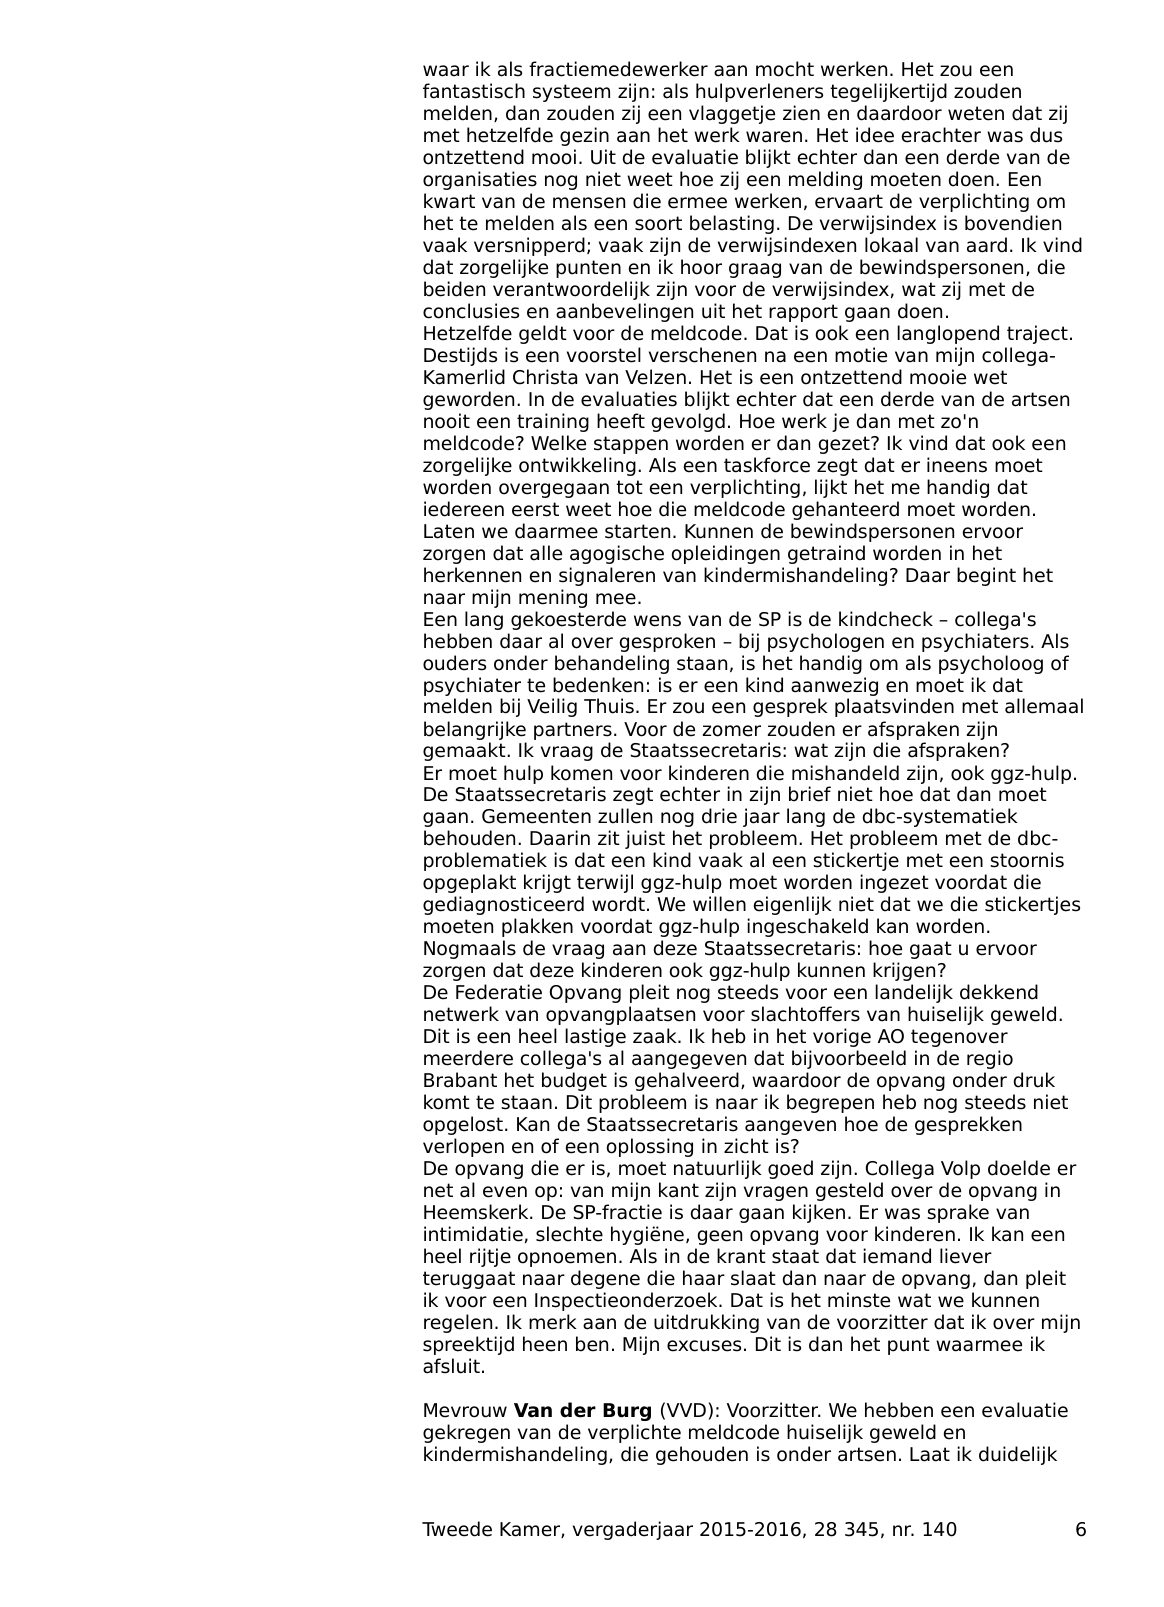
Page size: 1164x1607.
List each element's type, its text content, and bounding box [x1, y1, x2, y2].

text Er moet hulp komen voor kinderen die mishandeld zijn, ook ggz-hulp. De Staatssecretaris zegt echter in zijn brief niet hoe dat dan moet gaan. Gemeenten zullen nog drie jaar lang de dbc-systematiek behouden. Daarin zit juist het probleem. Het probleem met de dbc-problematiek is dat een kind vaak al een stickertje met een stoornis opgeplakt krijgt terwijl ggz-hulp moet worden ingezet voordat die gediagnosticeerd wordt. We willen eigenlijk niet dat we die stickertjes moeten plakken voordat ggz-hulp ingeschakeld kan worden. Nogmaals de vraag aan deze Staatssecretaris: hoe gaat u ervoor zorgen dat deze kinderen ook ggz-hulp kunnen krijgen? [422, 762, 1087, 982]
text Een lang gekoesterde wens van de SP is de kindcheck – collega's hebben daar al over gesproken – bij psychologen en psychiaters. Als ouders onder behandeling staan, is het handig om als psycholoog of psychiater te bedenken: is er een kind aanwezig en moet ik dat melden bij Veilig Thuis. Er zou een gesprek plaatsvinden met allemaal belangrijke partners. Voor de zomer zouden er afspraken zijn gemaakt. Ik vraag de Staatssecretaris: wat zijn die afspraken? [422, 608, 1087, 762]
text Hetzelfde geldt voor de meldcode. Dat is ook een langlopend traject. Destijds is een voorstel verschenen na een motie van mijn collega-Kamerlid Christa van Velzen. Het is een ontzettend mooie wet geworden. In de evaluaties blijkt echter dat een derde van de artsen nooit een training heeft gevolgd. Hoe werk je dan met zo'n meldcode? Welke stappen worden er dan gezet? Ik vind dat ook een zorgelijke ontwikkeling. Als een taskforce zegt dat er ineens moet worden overgegaan tot een verplichting, lijkt het me handig dat iedereen eerst weet hoe die meldcode gehanteerd moet worden. Laten we daarmee starten. Kunnen de bewindspersonen ervoor zorgen dat alle agogische opleidingen getraind worden in het herkennen en signaleren van kindermishandeling? Daar begint het naar mijn mening mee. [422, 323, 1087, 608]
text Mevrouw Van der Burg (VVD): Voorzitter. We hebben een evaluatie gekregen van de verplichte meldcode huiselijk geweld en kindermishandeling, die gehouden is onder artsen. Laat ik duidelijk [422, 1400, 1087, 1466]
text waar ik als fractiemedewerker aan mocht werken. Het zou een fantastisch systeem zijn: als hulpverleners tegelijkertijd zouden melden, dan zouden zij een vlaggetje zien en daardoor weten dat zij met hetzelfde gezin aan het werk waren. Het idee erachter was dus ontzettend mooi. Uit de evaluatie blijkt echter dan een derde van de organisaties nog niet weet hoe zij een melding moeten doen. Een kwart van de mensen die ermee werken, ervaart de verplichting om het te melden als een soort belasting. De verwijsindex is bovendien vaak versnipperd; vaak zijn de verwijsindexen lokaal van aard. Ik vind dat zorgelijke punten en ik hoor graag van de bewindspersonen, die beiden verantwoordelijk zijn voor de verwijsindex, wat zij met de conclusies en aanbevelingen uit het rapport gaan doen. [422, 59, 1087, 323]
text De Federatie Opvang pleit nog steeds voor een landelijk dekkend netwerk van opvangplaatsen voor slachtoffers van huiselijk geweld. Dit is een heel lastige zaak. Ik heb in het vorige AO tegenover meerdere collega's al aangegeven dat bijvoorbeeld in de regio Brabant het budget is gehalveerd, waardoor de opvang onder druk komt te staan. Dit probleem is naar ik begrepen heb nog steeds niet opgelost. Kan de Staatssecretaris aangeven hoe de gesprekken verlopen en of een oplossing in zicht is? [422, 982, 1087, 1158]
text De opvang die er is, moet natuurlijk goed zijn. Collega Volp doelde er net al even op: van mijn kant zijn vragen gesteld over de opvang in Heemskerk. De SP-fractie is daar gaan kijken. Er was sprake van intimidatie, slechte hygiëne, geen opvang voor kinderen. Ik kan een heel rijtje opnoemen. Als in de krant staat dat iemand liever teruggaat naar degene die haar slaat dan naar de opvang, dan pleit ik voor een Inspectieonderzoek. Dat is het minste wat we kunnen regelen. Ik merk aan de uitdrukking van de voorzitter dat ik over mijn spreektijd heen ben. Mijn excuses. Dit is dan het punt waarmee ik afsluit. [422, 1158, 1087, 1378]
